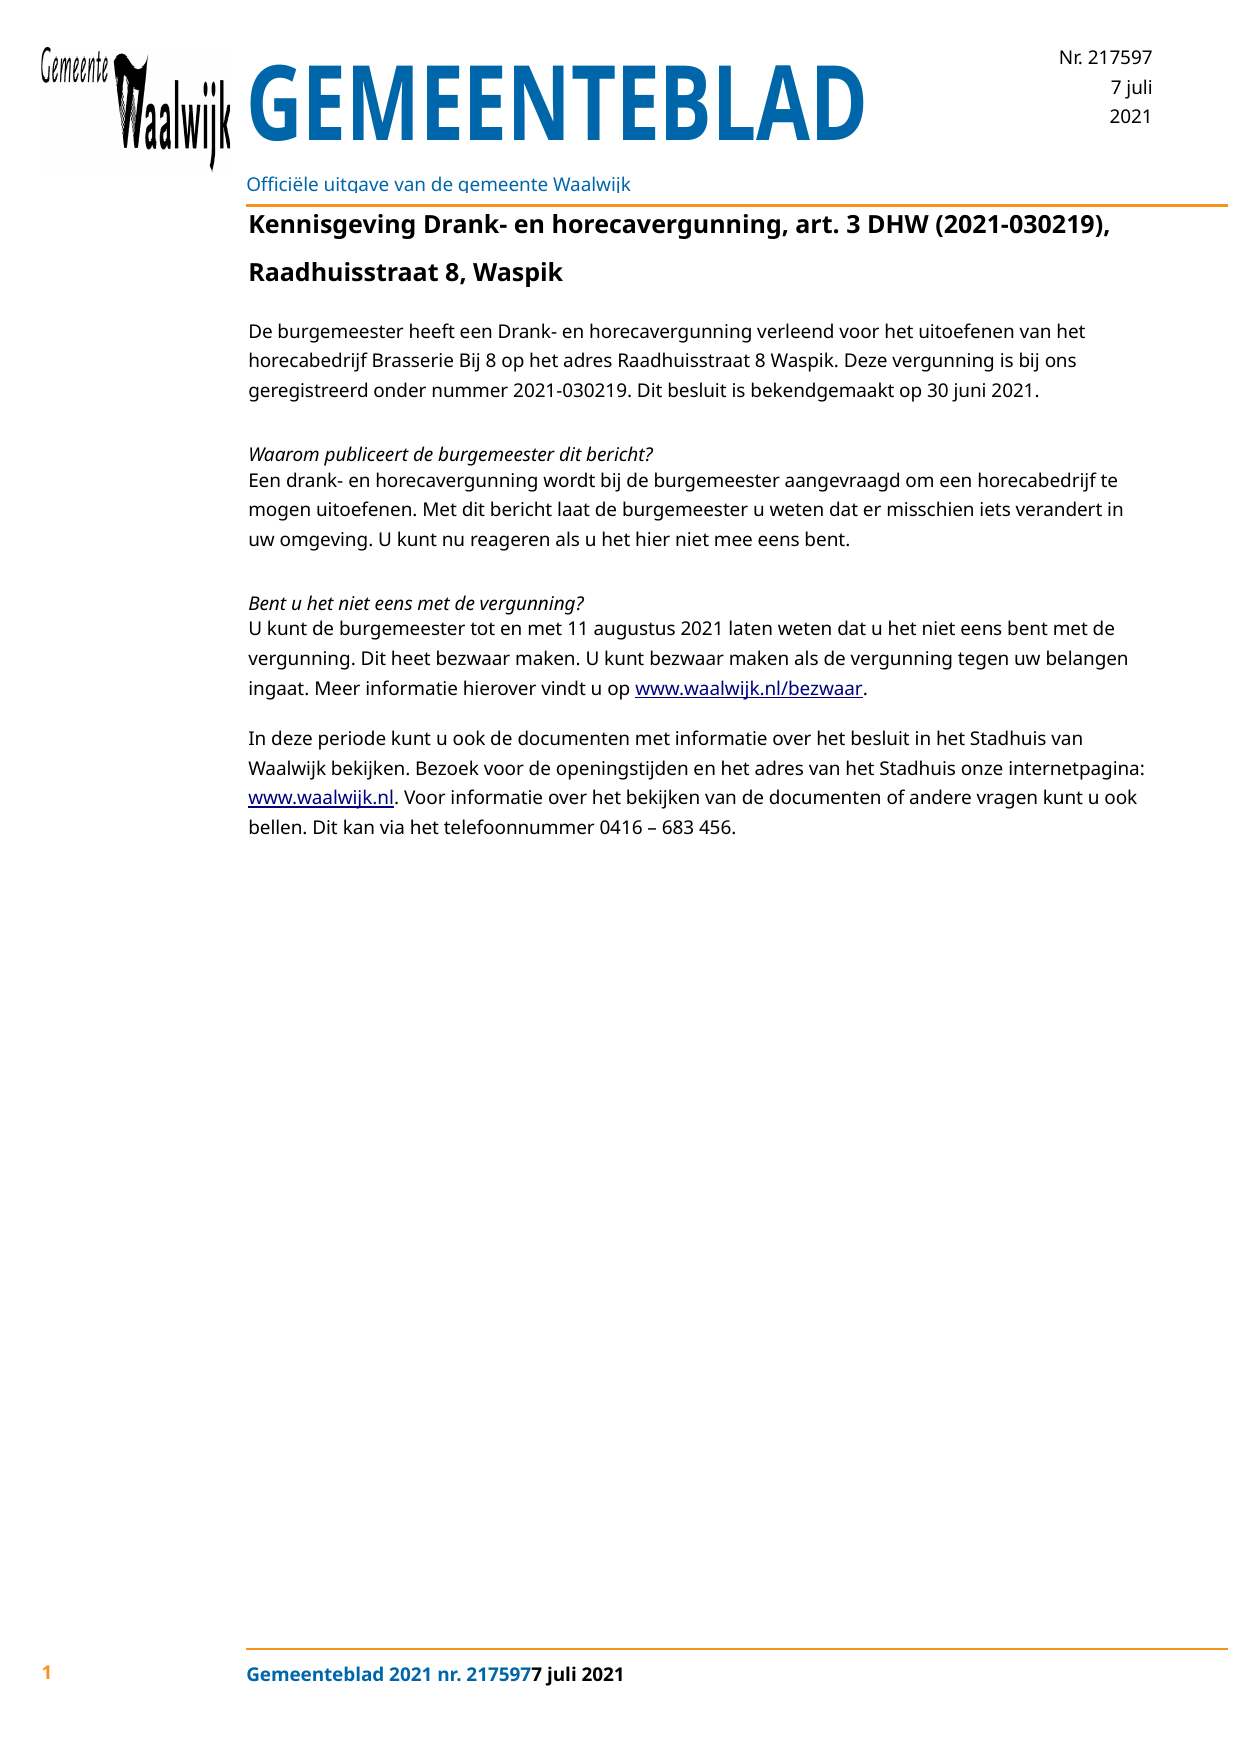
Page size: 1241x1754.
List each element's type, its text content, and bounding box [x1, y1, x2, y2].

text Een drank- en horecavergunning wordt bij de burgemeester aangevraagd om een horecabedrijf te mogen uitoefenen. Met dit bericht laat de burgemeester u weten dat er misschien iets verandert in uw omgeving. U kunt nu reageren als u het hier niet mee eens bent. [248, 467, 1152, 552]
text Waarom publiceert de burgemeester dit bericht? [248, 441, 1152, 467]
text In deze periode kunt u ook de documenten met informatie over het besluit in het Stadhuis van Waalwijk bekijken. Bezoek voor de openingstijden en het adres van het Stadhuis onze internetpagina: www.waalwijk.nl. Voor informatie over het bekijken van de documenten of andere vragen kunt u ook bellen. Dit kan via het telefoonnummer 0416 – 683 456. [248, 725, 1152, 840]
text Bent u het niet eens met de vergunning? [248, 590, 1152, 616]
text Kennisgeving Drank- en horecavergunning, art. 3 DHW (2021-030219), Raadhuisstraat 8, Waspik [248, 207, 1152, 288]
text De burgemeester heeft een Drank- en horecavergunning verleend voor het uitoefenen van het horecabedrijf Brasserie Bij 8 op het adres Raadhuisstraat 8 Waspik. Deze vergunning is bij ons geregistreerd onder nummer 2021-030219. Dit besluit is bekendgemaakt op 30 juni 2021. [248, 318, 1152, 403]
picture [41, 47, 231, 172]
text U kunt de burgemeester tot en met 11 augustus 2021 laten weten dat u het niet eens bent met de vergunning. Dit heet bezwaar maken. U kunt bezwaar maken als de vergunning tegen uw belangen ingaat. Meer informatie hierover vindt u op www.waalwijk.nl/bezwaar. [248, 616, 1152, 701]
